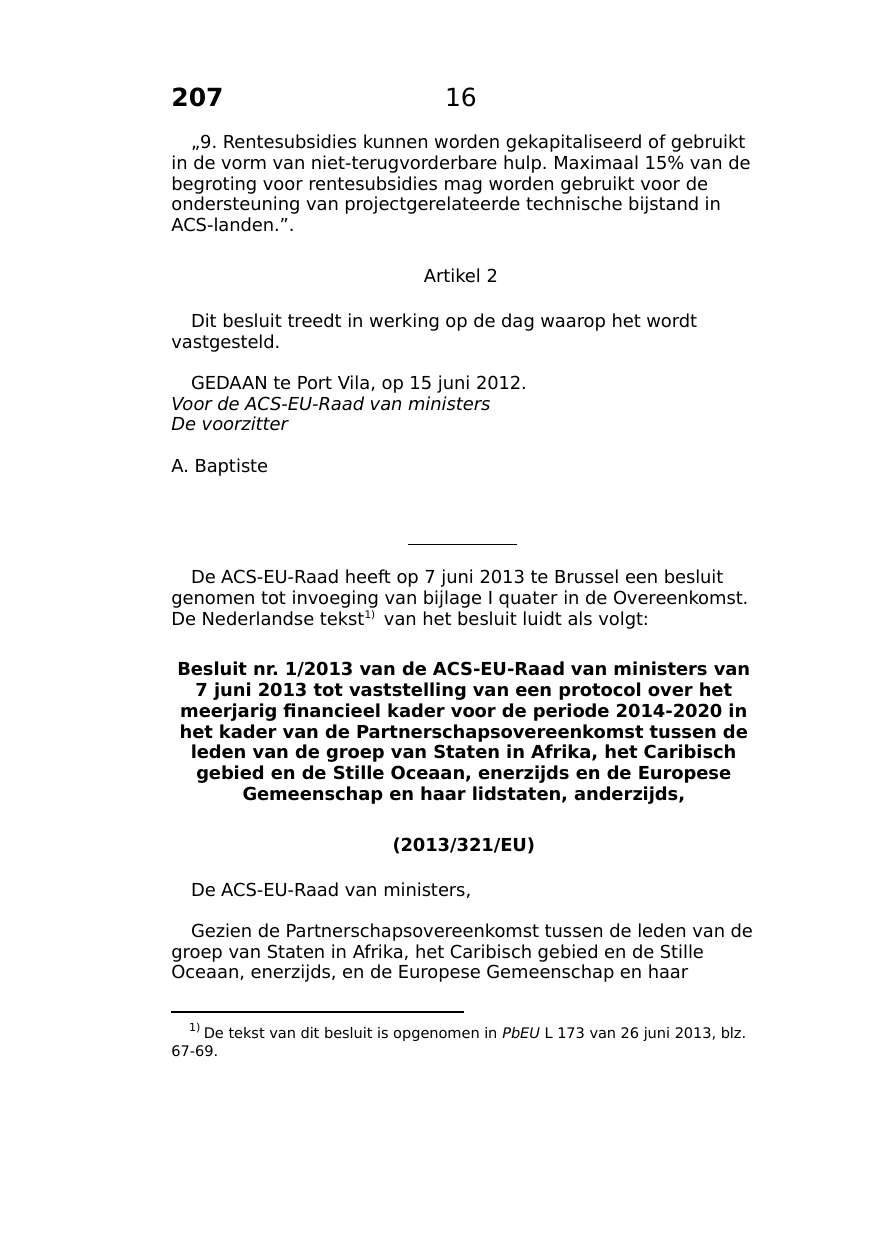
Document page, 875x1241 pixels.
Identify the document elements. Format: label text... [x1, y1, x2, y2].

text GEDAAN te Port Vila, op 15 juni 2012. [171, 373, 756, 393]
text De ACS-EU-Raad heeft op 7 juni 2013 te Brussel een besluit genomen tot invoeging van bijlage I quater in de Overeenkomst. De Nederlandse tekst van het besluit luidt als volgt: [171, 567, 756, 629]
subtitle (2013/321/EU) [171, 834, 756, 855]
text De ACS-EU-Raad van ministers, [171, 880, 756, 901]
text „9. Rentesubsidies kunnen worden gekapitaliseerd of gebruikt in de vorm van niet-terugvorderbare hulp. Maximaal 15% van de begroting voor rentesubsidies mag worden gebruikt voor de ondersteuning van projectgerelateerde technische bijstand in ACS-landen.”. [171, 132, 756, 236]
text Gezien de Partnerschapsovereenkomst tussen de leden van de groep van Staten in Afrika, het Caribisch gebied en de Stille Oceaan, enerzijds, en de Europese Gemeenschap en haar [171, 921, 756, 983]
subtitle Besluit nr. 1/2013 van de ACS-EU-Raad van ministers van 7 juni 2013 tot vaststelling van een protocol over het meerjarig financieel kader voor de periode 2014-2020 in het kader van de Partnerschapsovereenkomst tussen de leden van de groep van Staten in Afrika, het Caribisch gebied en de Stille Oceaan, enerzijds en de Europese Gemeenschap en haar lidstaten, anderzijds, [171, 659, 756, 804]
subtitle Artikel 2 [171, 266, 756, 286]
text Dit besluit treedt in werking op de dag waarop het wordt vastgesteld. [171, 311, 756, 353]
text Voor de ACS-EU-Raad van ministers De voorzitter A. Baptiste [171, 393, 756, 476]
text De tekst van dit besluit is opgenomen in PbEU L 173 van 26 juni 2013, blz. 67-69. [171, 1021, 756, 1060]
